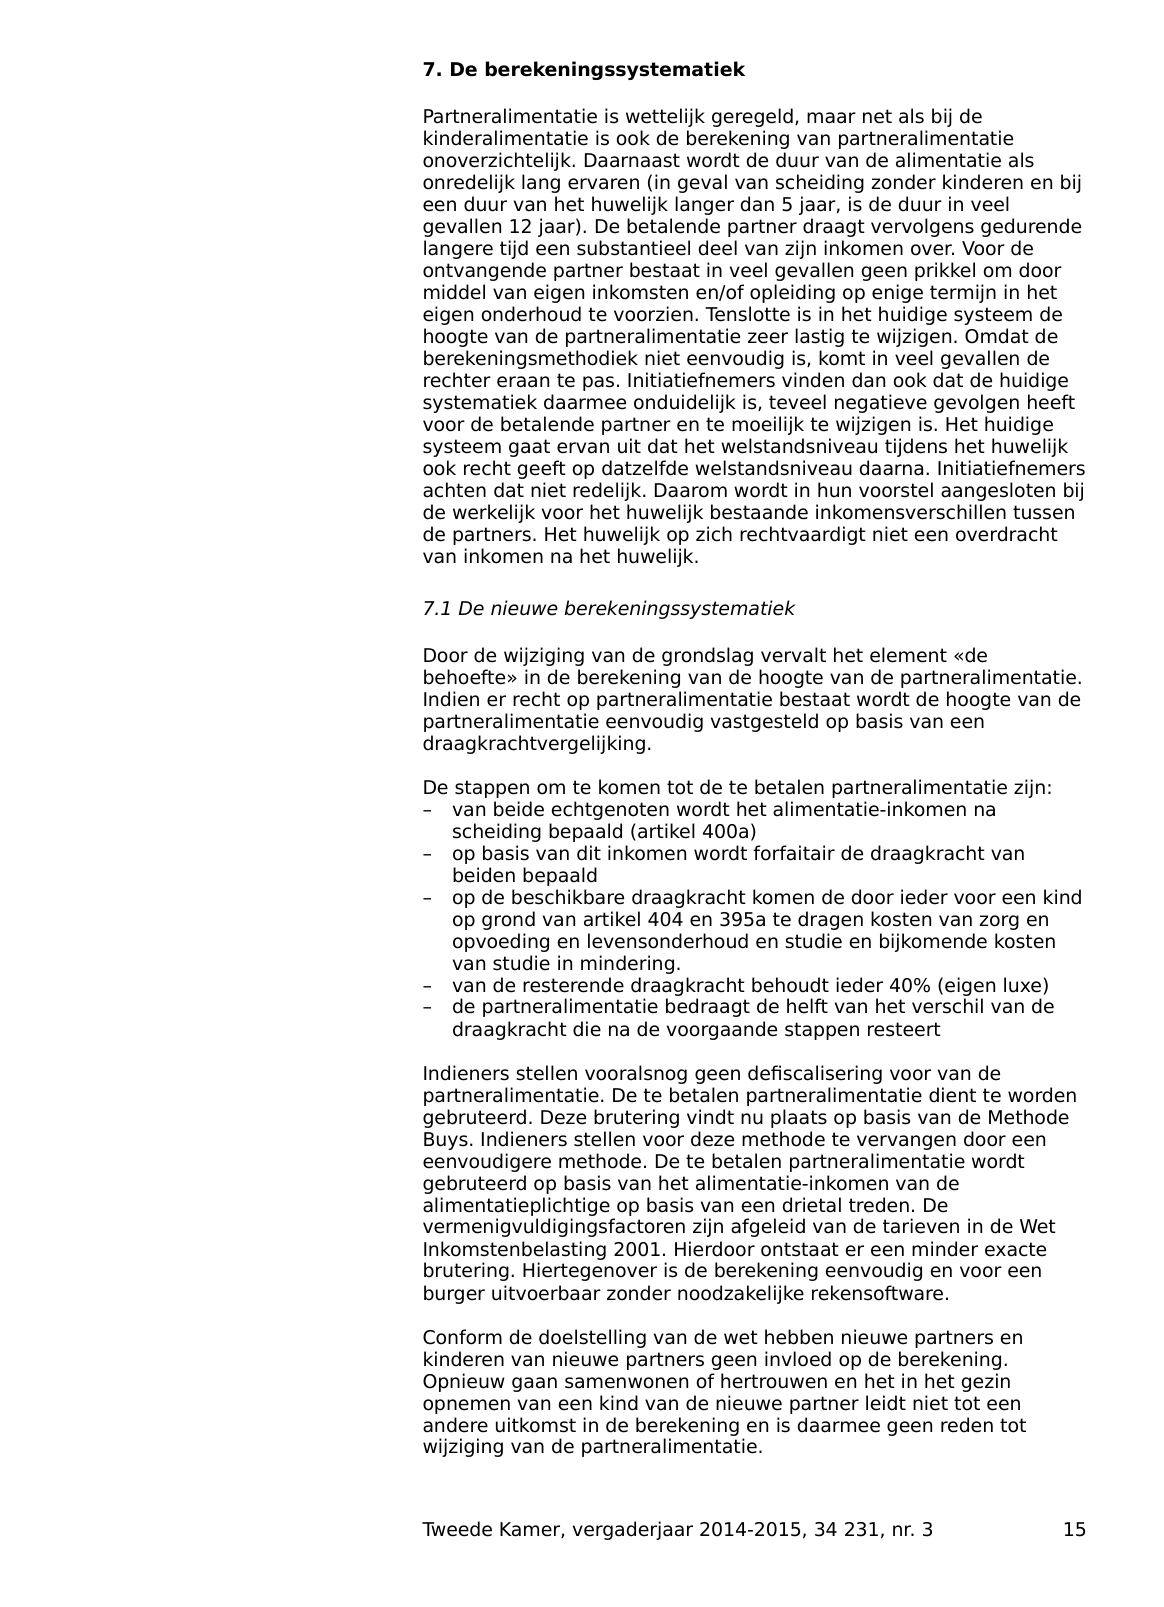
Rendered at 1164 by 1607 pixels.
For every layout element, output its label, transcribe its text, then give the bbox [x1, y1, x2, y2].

text Door de wijziging van de grondslag vervalt het element «de behoefte» in de berekening van de hoogte van de partneralimentatie. Indien er recht op partneralimentatie bestaat wordt de hoogte van de partneralimentatie eenvoudig vastgesteld op basis van een draagkrachtvergelijking. [422, 644, 1087, 754]
text Indieners stellen vooralsnog geen defiscalisering voor van de partneralimentatie. De te betalen partneralimentatie dient te worden gebruteerd. Deze brutering vindt nu plaats op basis van de Methode Buys. Indieners stellen voor deze methode te vervangen door een eenvoudigere methode. De te betalen partneralimentatie wordt gebruteerd op basis van het alimentatie-inkomen van de alimentatieplichtige op basis van een drietal treden. De vermenigvuldigingsfactoren zijn afgeleid van de tarieven in de Wet Inkomstenbelasting 2001. Hierdoor ontstaat er een minder exacte brutering. Hiertegenover is de berekening eenvoudig en voor een burger uitvoerbaar zonder noodzakelijke rekensoftware. [422, 1063, 1087, 1304]
text – van de resterende draagkracht behoudt ieder 40% (eigen luxe) [422, 974, 1087, 996]
text – van beide echtgenoten wordt het alimentatie-inkomen na scheiding bepaald (artikel 400a) [422, 799, 1087, 843]
subtitle 7.1 De nieuwe berekeningssystematiek [422, 598, 1087, 619]
text Conform de doelstelling van de wet hebben nieuwe partners en kinderen van nieuwe partners geen invloed op de berekening. Opnieuw gaan samenwonen of hertrouwen en het in het gezin opnemen van een kind van de nieuwe partner leidt niet tot een andere uitkomst in de berekening en is daarmee geen reden tot wijziging van de partneralimentatie. [422, 1327, 1087, 1458]
text – op basis van dit inkomen wordt forfaitair de draagkracht van beiden bepaald [422, 843, 1087, 887]
text Partneralimentatie is wettelijk geregeld, maar net als bij de kinderalimentatie is ook de berekening van partneralimentatie onoverzichtelijk. Daarnaast wordt de duur van de alimentatie als onredelijk lang ervaren (in geval van scheiding zonder kinderen en bij een duur van het huwelijk langer dan 5 jaar, is de duur in veel gevallen 12 jaar). De betalende partner draagt vervolgens gedurende langere tijd een substantieel deel van zijn inkomen over. Voor de ontvangende partner bestaat in veel gevallen geen prikkel om door middel van eigen inkomsten en/of opleiding op enige termijn in het eigen onderhoud te voorzien. Tenslotte is in het huidige systeem de hoogte van de partneralimentatie zeer lastig te wijzigen. Omdat de berekeningsmethodiek niet eenvoudig is, komt in veel gevallen de rechter eraan te pas. Initiatiefnemers vinden dan ook dat de huidige systematiek daarmee onduidelijk is, teveel negatieve gevolgen heeft voor de betalende partner en te moeilijk te wijzigen is. Het huidige systeem gaat ervan uit dat het welstandsniveau tijdens het huwelijk ook recht geeft op datzelfde welstandsniveau daarna. Initiatiefnemers achten dat niet redelijk. Daarom wordt in hun voorstel aangesloten bij de werkelijk voor het huwelijk bestaande inkomensverschillen tussen de partners. Het huwelijk op zich rechtvaardigt niet een overdracht van inkomen na het huwelijk. [422, 106, 1087, 568]
subtitle 7. De berekeningssystematiek [422, 59, 1087, 81]
text – de partneralimentatie bedraagt de helft van het verschil van de draagkracht die na de voorgaande stappen resteert [422, 996, 1087, 1040]
text – op de beschikbare draagkracht komen de door ieder voor een kind op grond van artikel 404 en 395a te dragen kosten van zorg en opvoeding en levensonderhoud en studie en bijkomende kosten van studie in mindering. [422, 887, 1087, 974]
text De stappen om te komen tot de te betalen partneralimentatie zijn: [422, 777, 1087, 799]
